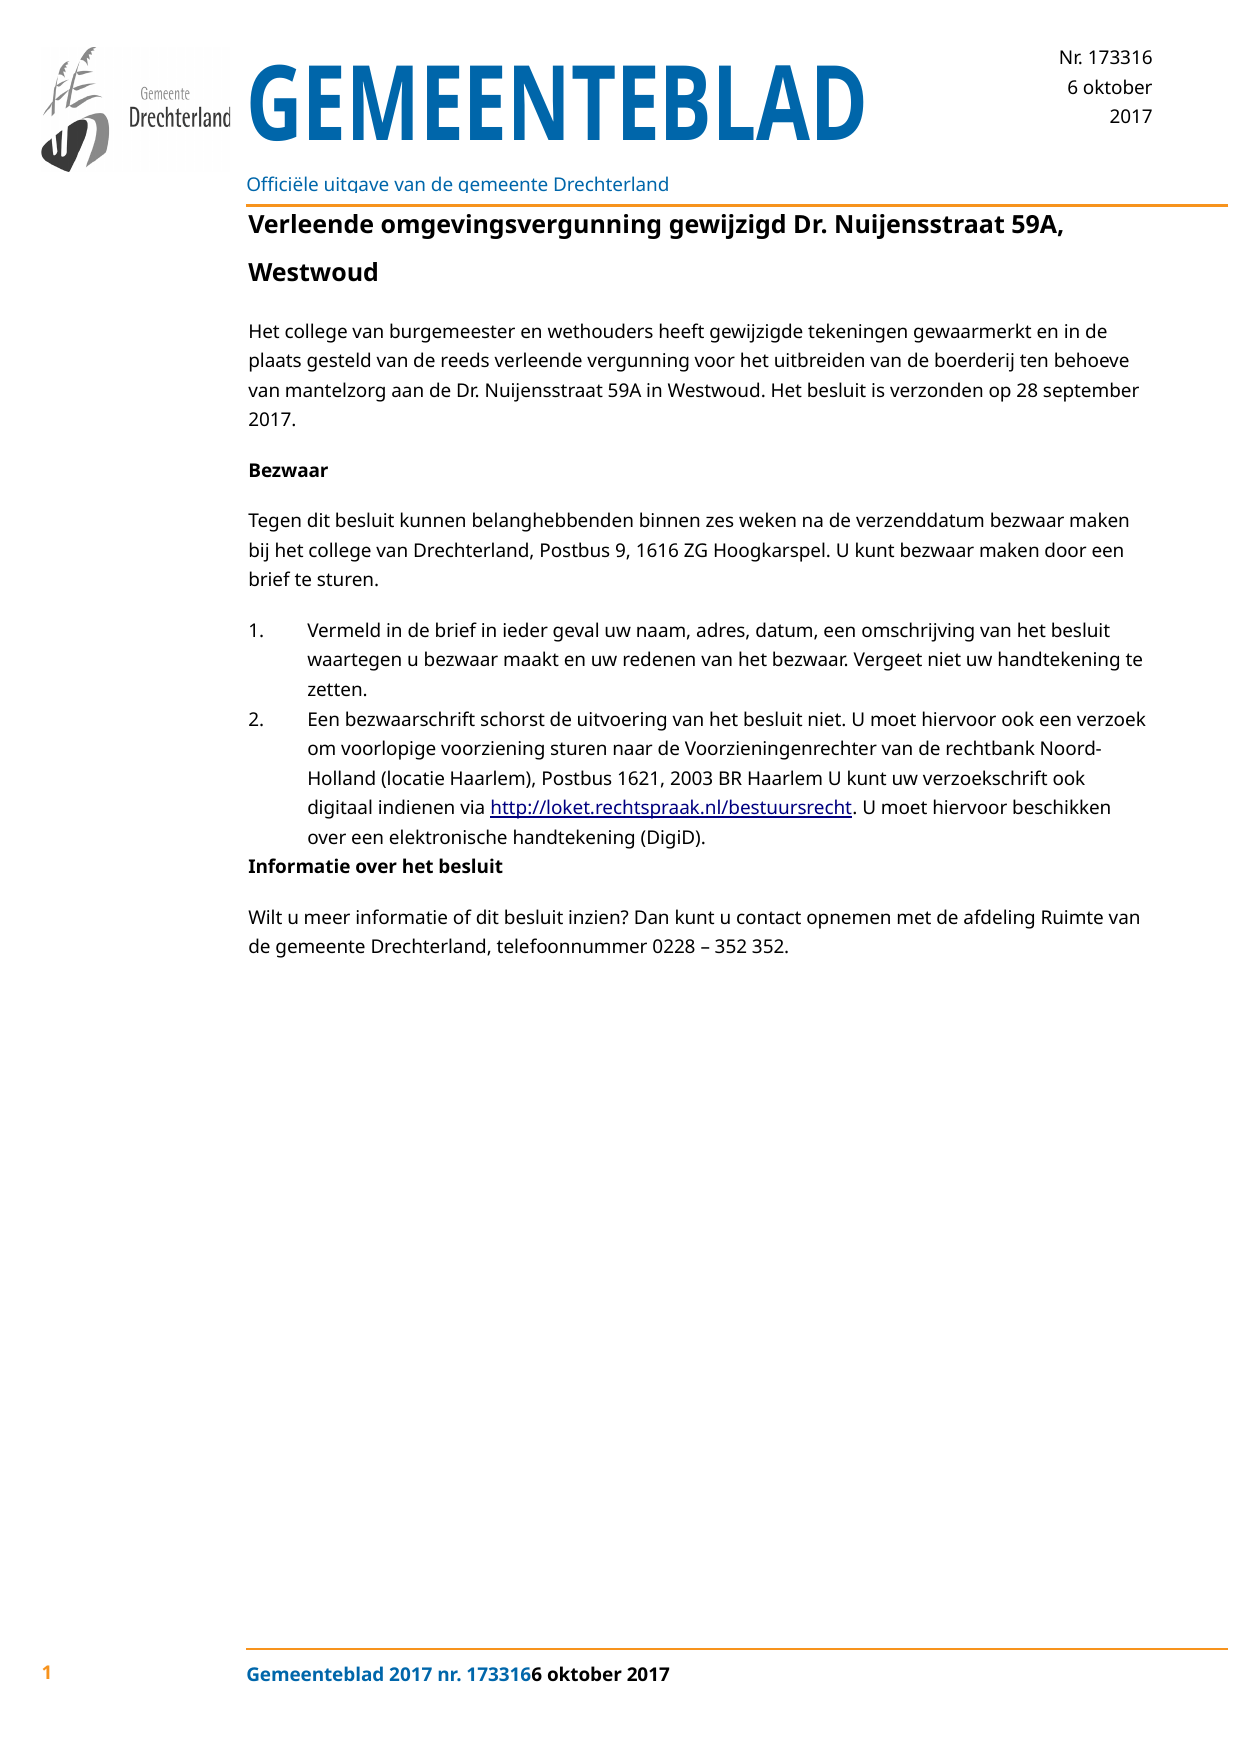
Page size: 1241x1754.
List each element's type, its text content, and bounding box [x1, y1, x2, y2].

list Vermeld in de brief in ieder geval uw naam, adres, datum, een omschrijving van het besluit waartegen u bezwaar maakt en uw redenen van het bezwaar. Vergeet niet uw handtekening te zetten. [248, 617, 1152, 702]
text Tegen dit besluit kunnen belanghebbenden binnen zes weken na de verzenddatum bezwaar maken bij het college van Drechterland, Postbus 9, 1616 ZG Hoogkarspel. U kunt bezwaar maken door een brief te sturen. [248, 507, 1152, 592]
picture [41, 47, 231, 172]
text Het college van burgemeester en wethouders heeft gewijzigde tekeningen gewaarmerkt en in de plaats gesteld van de reeds verleende vergunning voor het uitbreiden van de boerderij ten behoeve van mantelzorg aan de Dr. Nuijensstraat 59A in Westwoud. Het besluit is verzonden op 28 september 2017. [248, 318, 1152, 432]
text Informatie over het besluit [248, 854, 1152, 879]
text Wilt u meer informatie of dit besluit inzien? Dan kunt u contact opnemen met de afdeling Ruimte van de gemeente Drechterland, telefoonnummer 0228 – 352 352. [248, 904, 1152, 959]
text Verleende omgevingsvergunning gewijzigd Dr. Nuijensstraat 59A, Westwoud [248, 207, 1152, 288]
text Bezwaar [248, 457, 1152, 483]
list Een bezwaarschrift schorst de uitvoering van het besluit niet. U moet hiervoor ook een verzoek om voorlopige voorziening sturen naar de Voorzieningenrechter van de rechtbank Noord-Holland (locatie Haarlem), Postbus 1621, 2003 BR Haarlem U kunt uw verzoekschrift ook digitaal indienen via http://loket.rechtspraak.nl/bestuursrecht. U moet hiervoor beschikken over een elektronische handtekening (DigiD). [248, 706, 1152, 850]
